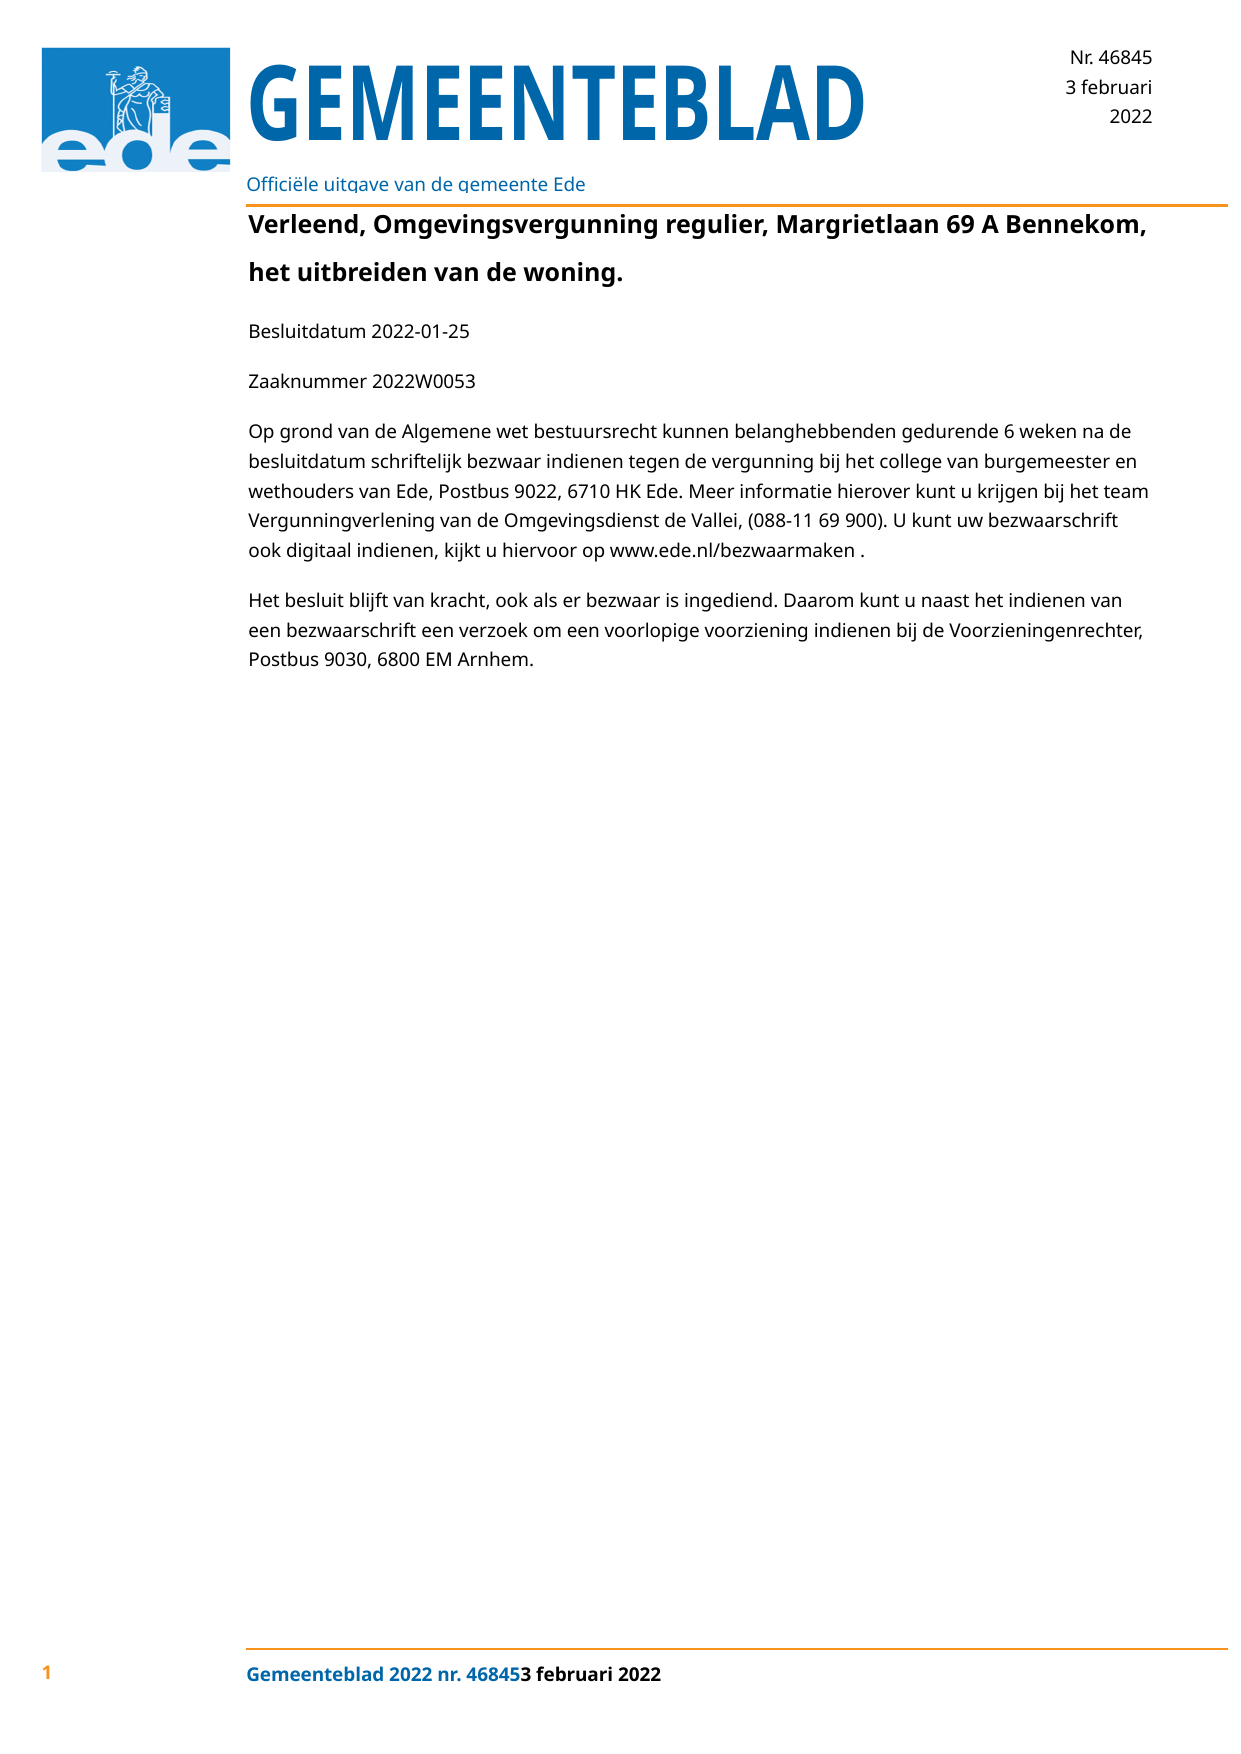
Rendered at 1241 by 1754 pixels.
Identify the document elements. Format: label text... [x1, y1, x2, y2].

text Verleend, Omgevingsvergunning regulier, Margrietlaan 69 A Bennekom, het uitbreiden van de woning. [248, 207, 1152, 288]
text Besluitdatum 2022-01-25 [248, 318, 1152, 344]
picture [41, 47, 231, 172]
text Zaaknummer 2022W0053 [248, 368, 1152, 394]
text Op grond van de Algemene wet bestuursrecht kunnen belanghebbenden gedurende 6 weken na de besluitdatum schriftelijk bezwaar indienen tegen de vergunning bij het college van burgemeester en wethouders van Ede, Postbus 9022, 6710 HK Ede. Meer informatie hierover kunt u krijgen bij het team Vergunningverlening van de Omgevingsdienst de Vallei, (088-11 69 900). U kunt uw bezwaarschrift ook digitaal indienen, kijkt u hiervoor op www.ede.nl/bezwaarmaken . [248, 419, 1152, 563]
text Het besluit blijft van kracht, ook als er bezwaar is ingediend. Daarom kunt u naast het indienen van een bezwaarschrift een verzoek om een voorlopige voorziening indienen bij de Voorzieningenrechter, Postbus 9030, 6800 EM Arnhem. [248, 587, 1152, 672]
